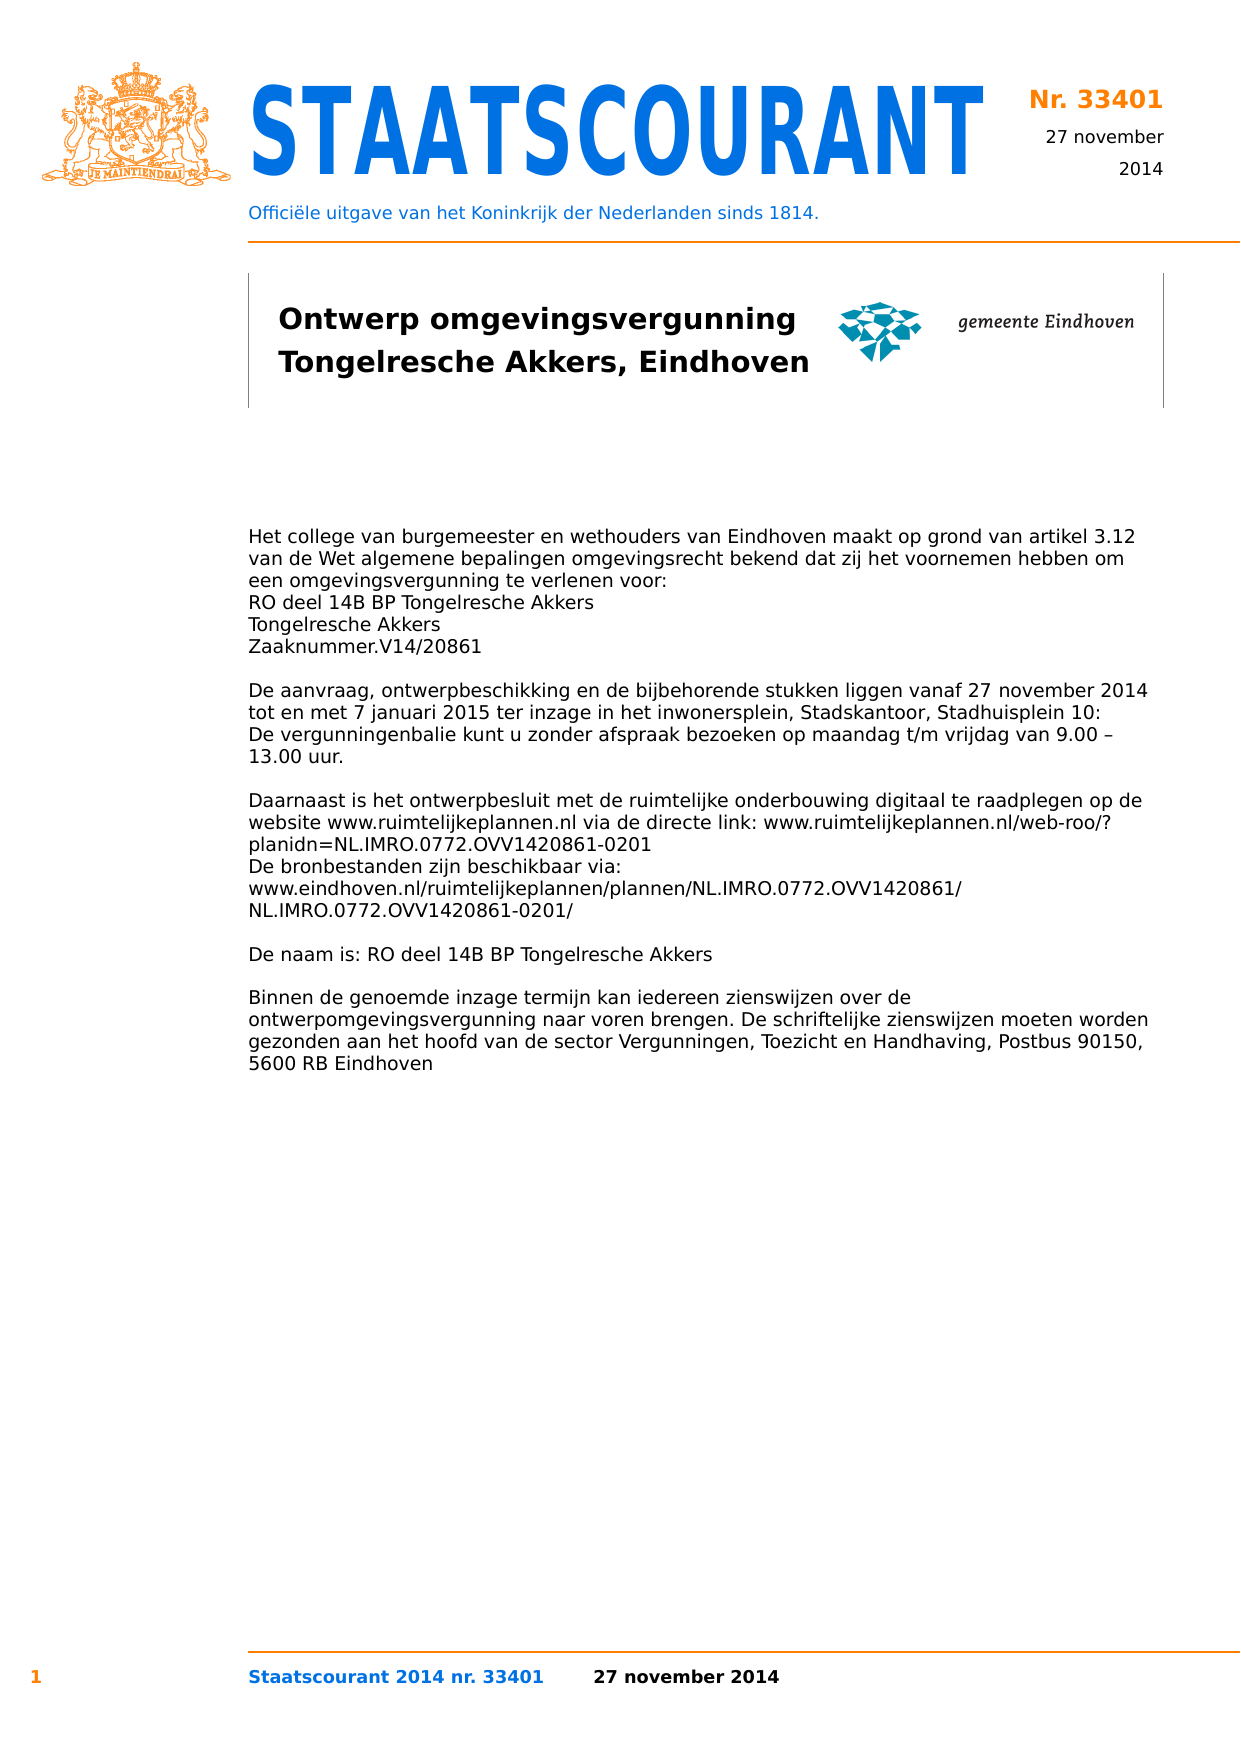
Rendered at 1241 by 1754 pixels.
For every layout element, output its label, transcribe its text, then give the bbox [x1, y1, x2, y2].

subtitle Ontwerp omgevingsvergunning Tongelresche Akkers, Eindhoven [249, 273, 1163, 408]
table_cell Officiële uitgave van het Koninkrijk der Nederlanden sinds 1814. [248, 203, 1240, 241]
table_cell 27 november [998, 121, 1240, 153]
table_header [25, 62, 248, 241]
text Zaaknummer.V14/20861 [248, 636, 1163, 658]
table_header STAATSCOURANT [248, 62, 998, 203]
picture [838, 302, 1134, 362]
text De vergunningenbalie kunt u zonder afspraak bezoeken op maandag t/m vrijdag van 9.00 – 13.00 uur. [248, 724, 1163, 768]
text Daarnaast is het ontwerpbesluit met de ruimtelijke onderbouwing digitaal te raadplegen op de website www.ruimtelijkeplannen.nl via de directe link: www.ruimtelijkeplannen.nl/web-roo/?planidn=NL.IMRO.0772.OVV1420861-0201 [248, 790, 1163, 856]
picture [873, 340, 881, 362]
text www.eindhoven.nl/ruimtelijkeplannen/plannen/NL.IMRO.0772.OVV1420861/NL.IMRO.0772.OVV1420861-0201/ [248, 878, 1163, 922]
picture [838, 302, 877, 326]
text Het college van burgemeester en wethouders van Eindhoven maakt op grond van artikel 3.12 van de Wet algemene bepalingen omgevingsrecht bekend dat zij het voornemen hebben om een omgevingsvergunning te verlenen voor: [248, 526, 1163, 592]
table_header Nr. 33401 [998, 62, 1240, 121]
text RO deel 14B BP Tongelresche Akkers [248, 592, 1163, 614]
text De aanvraag, ontwerpbeschikking en de bijbehorende stukken liggen vanaf 27 november 2014 tot en met 7 januari 2015 ter inzage in het inwonersplein, Stadskantoor, Stadhuisplein 10: [248, 680, 1163, 724]
text Tongelresche Akkers [248, 614, 1163, 636]
text Binnen de genoemde inzage termijn kan iedereen zienswijzen over de ontwerpomgevingsvergunning naar voren brengen. De schriftelijke zienswijzen moeten worden gezonden aan het hoofd van de sector Vergunningen, Toezicht en Handhaving, Postbus 90150, 5600 RB Eindhoven [248, 987, 1163, 1075]
table_cell 2014 [998, 153, 1240, 203]
picture [41, 62, 231, 186]
picture [887, 313, 904, 330]
text De bronbestanden zijn beschikbaar via: [248, 856, 1163, 878]
text De naam is: RO deel 14B BP Tongelresche Akkers [248, 943, 1163, 965]
